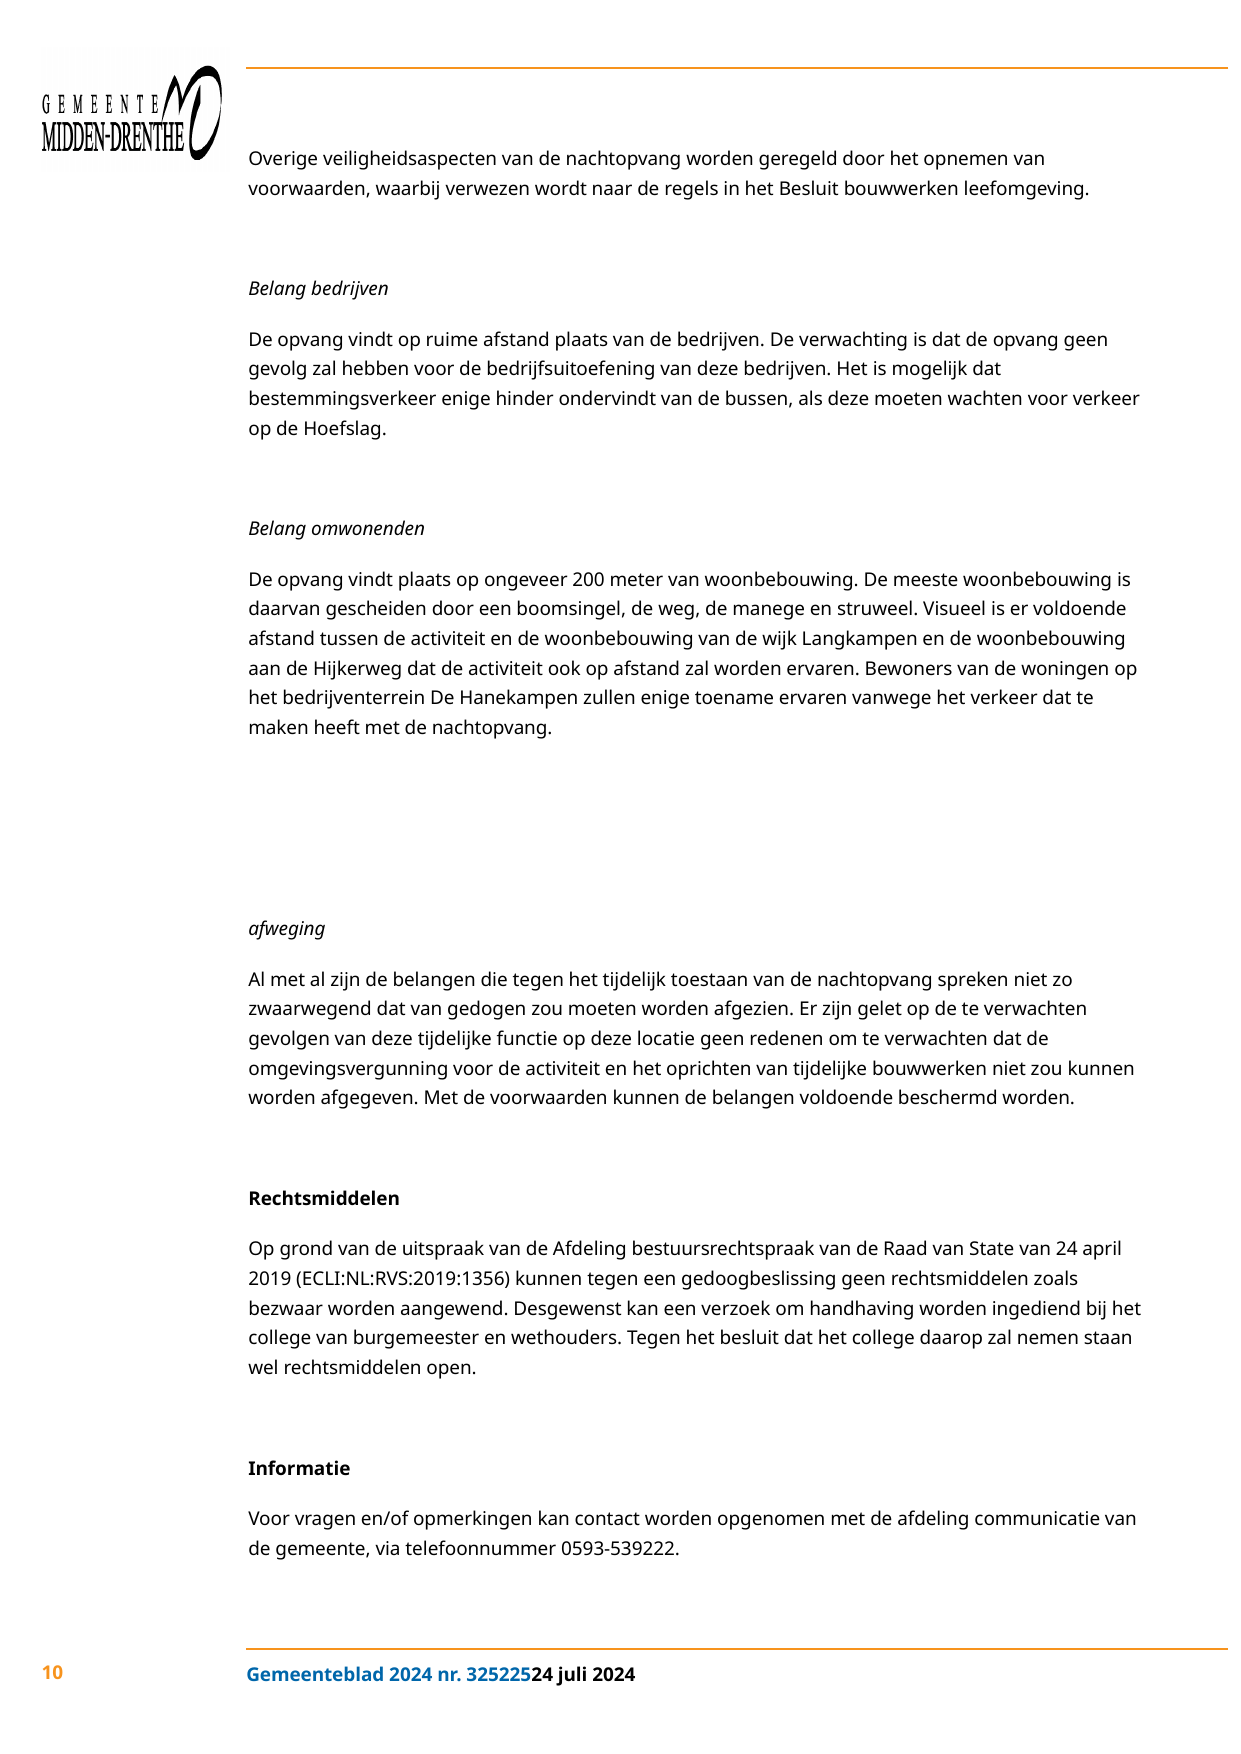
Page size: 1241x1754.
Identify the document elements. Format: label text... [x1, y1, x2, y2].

text Belang bedrijven [248, 276, 1152, 301]
text afweging [248, 916, 1152, 941]
picture [41, 47, 231, 172]
text Op grond van de uitspraak van de Afdeling bestuursrechtspraak van de Raad van State van 24 april 2019 (ECLI:NL:RVS:2019:1356) kunnen tegen een gedoogbeslissing geen rechtsmiddelen zoals bezwaar worden aangewend. Desgewenst kan een verzoek om handhaving worden ingediend bij het college van burgemeester en wethouders. Tegen het besluit dat het college daarop zal nemen staan wel rechtsmiddelen open. [248, 1236, 1152, 1380]
text Al met al zijn de belangen die tegen het tijdelijk toestaan van de nachtopvang spreken niet zo zwaarwegend dat van gedogen zou moeten worden afgezien. Er zijn gelet op de te verwachten gevolgen van deze tijdelijke functie op deze locatie geen redenen om te verwachten dat de omgevingsvergunning voor de activiteit en het oprichten van tijdelijke bouwwerken niet zou kunnen worden afgegeven. Met de voorwaarden kunnen de belangen voldoende beschermd worden. [248, 966, 1152, 1110]
text Overige veiligheidsaspecten van de nachtopvang worden geregeld door het opnemen van voorwaarden, waarbij verwezen wordt naar de regels in het Besluit bouwwerken leefomgeving. [248, 145, 1152, 201]
text Informatie [248, 1455, 1152, 1481]
text De opvang vindt op ruime afstand plaats van de bedrijven. De verwachting is dat de opvang geen gevolg zal hebben voor de bedrijfsuitoefening van deze bedrijven. Het is mogelijk dat bestemmingsverkeer enige hinder ondervindt van de bussen, als deze moeten wachten voor verkeer op de Hoefslag. [248, 326, 1152, 441]
text Belang omwonenden [248, 516, 1152, 541]
text Voor vragen en/of opmerkingen kan contact worden opgenomen met de afdeling communicatie van de gemeente, via telefoonnummer 0593-539222. [248, 1505, 1152, 1561]
text Rechtsmiddelen [248, 1185, 1152, 1211]
text De opvang vindt plaats op ongeveer 200 meter van woonbebouwing. De meeste woonbebouwing is daarvan gescheiden door een boomsingel, de weg, de manege en struweel. Visueel is er voldoende afstand tussen de activiteit en de woonbebouwing van de wijk Langkampen en de woonbebouwing aan de Hijkerweg dat de activiteit ook op afstand zal worden ervaren. Bewoners van de woningen op het bedrijventerrein De Hanekampen zullen enige toename ervaren vanwege het verkeer dat te maken heeft met de nachtopvang. [248, 566, 1152, 740]
